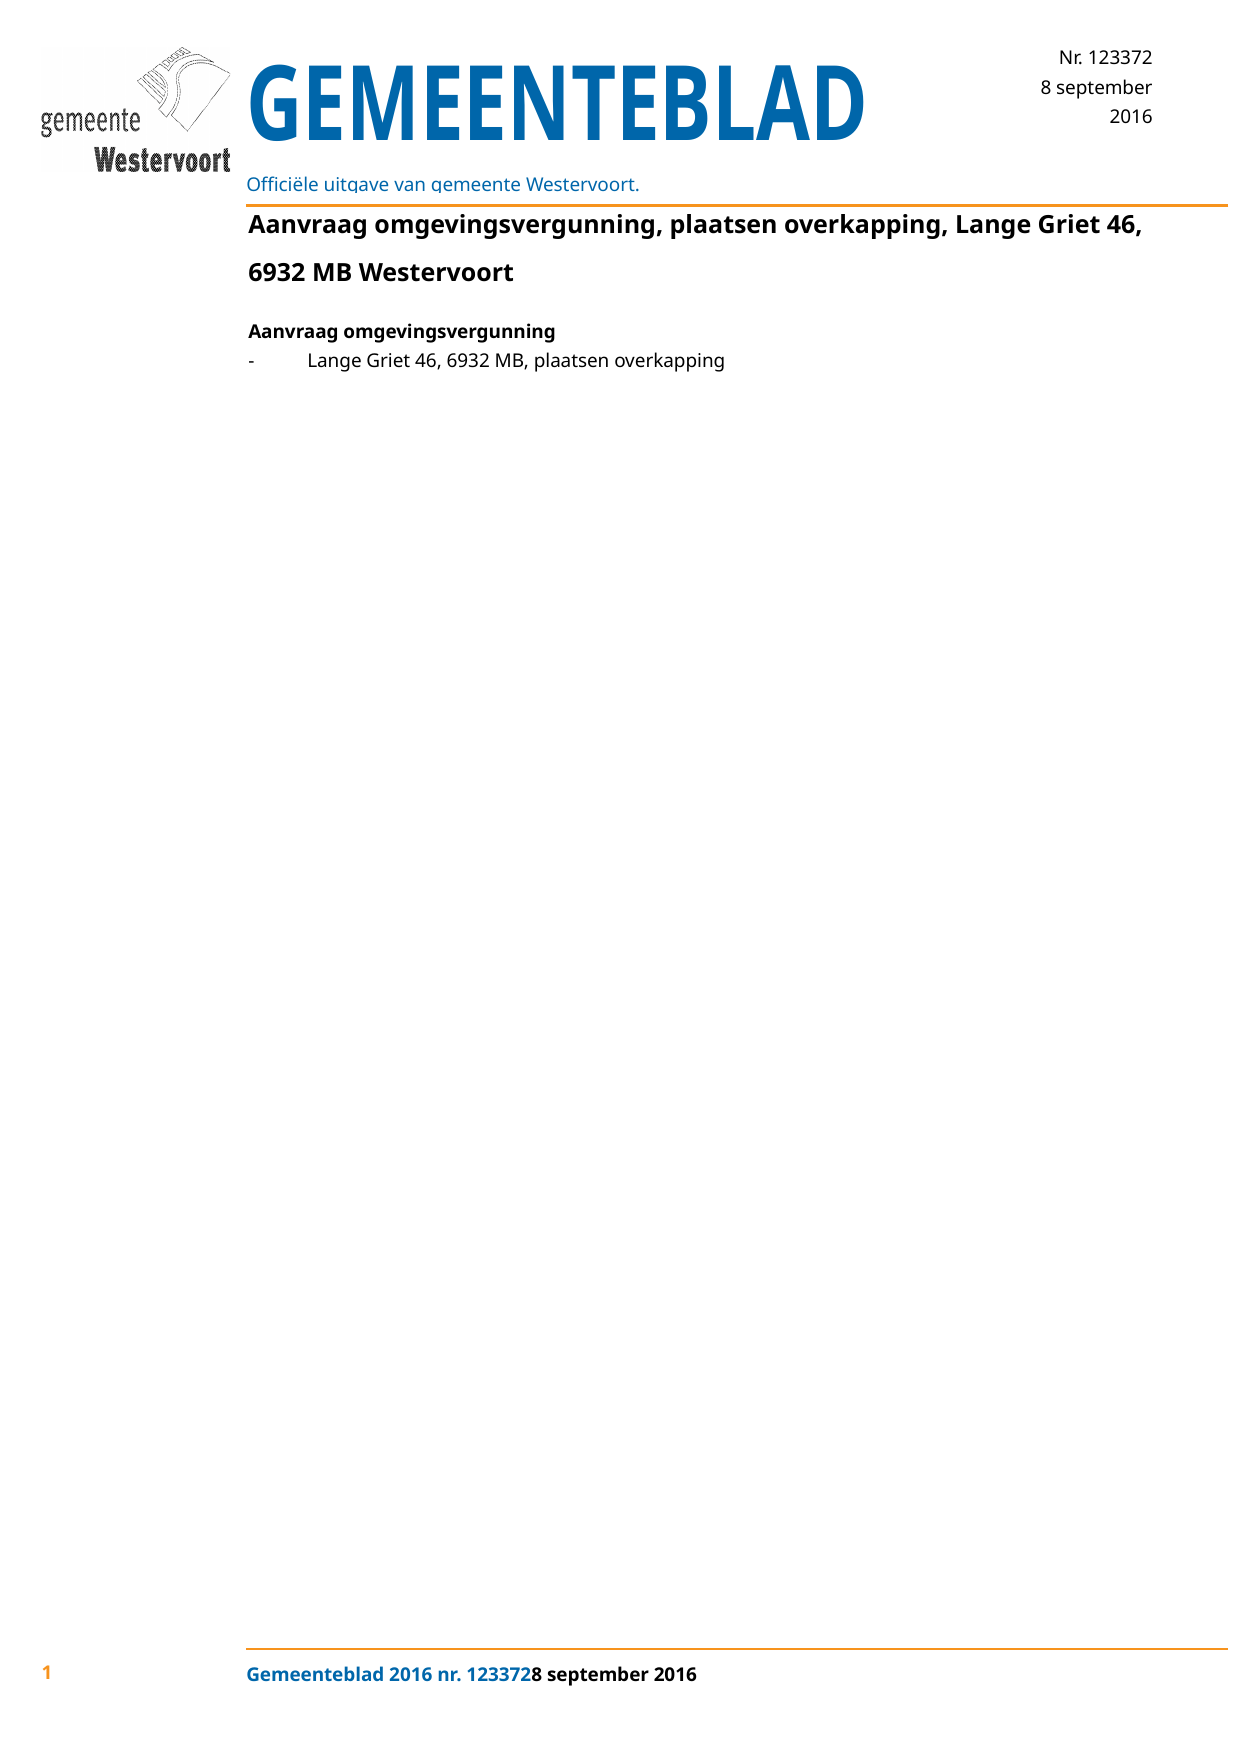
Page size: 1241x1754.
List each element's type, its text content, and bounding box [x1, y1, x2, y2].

text Aanvraag omgevingsvergunning, plaatsen overkapping, Lange Griet 46, 6932 MB Westervoort [248, 207, 1152, 288]
list Lange Griet 46, 6932 MB, plaatsen overkapping [248, 347, 1152, 373]
picture [41, 47, 231, 172]
text Aanvraag omgevingsvergunning [248, 318, 1152, 344]
